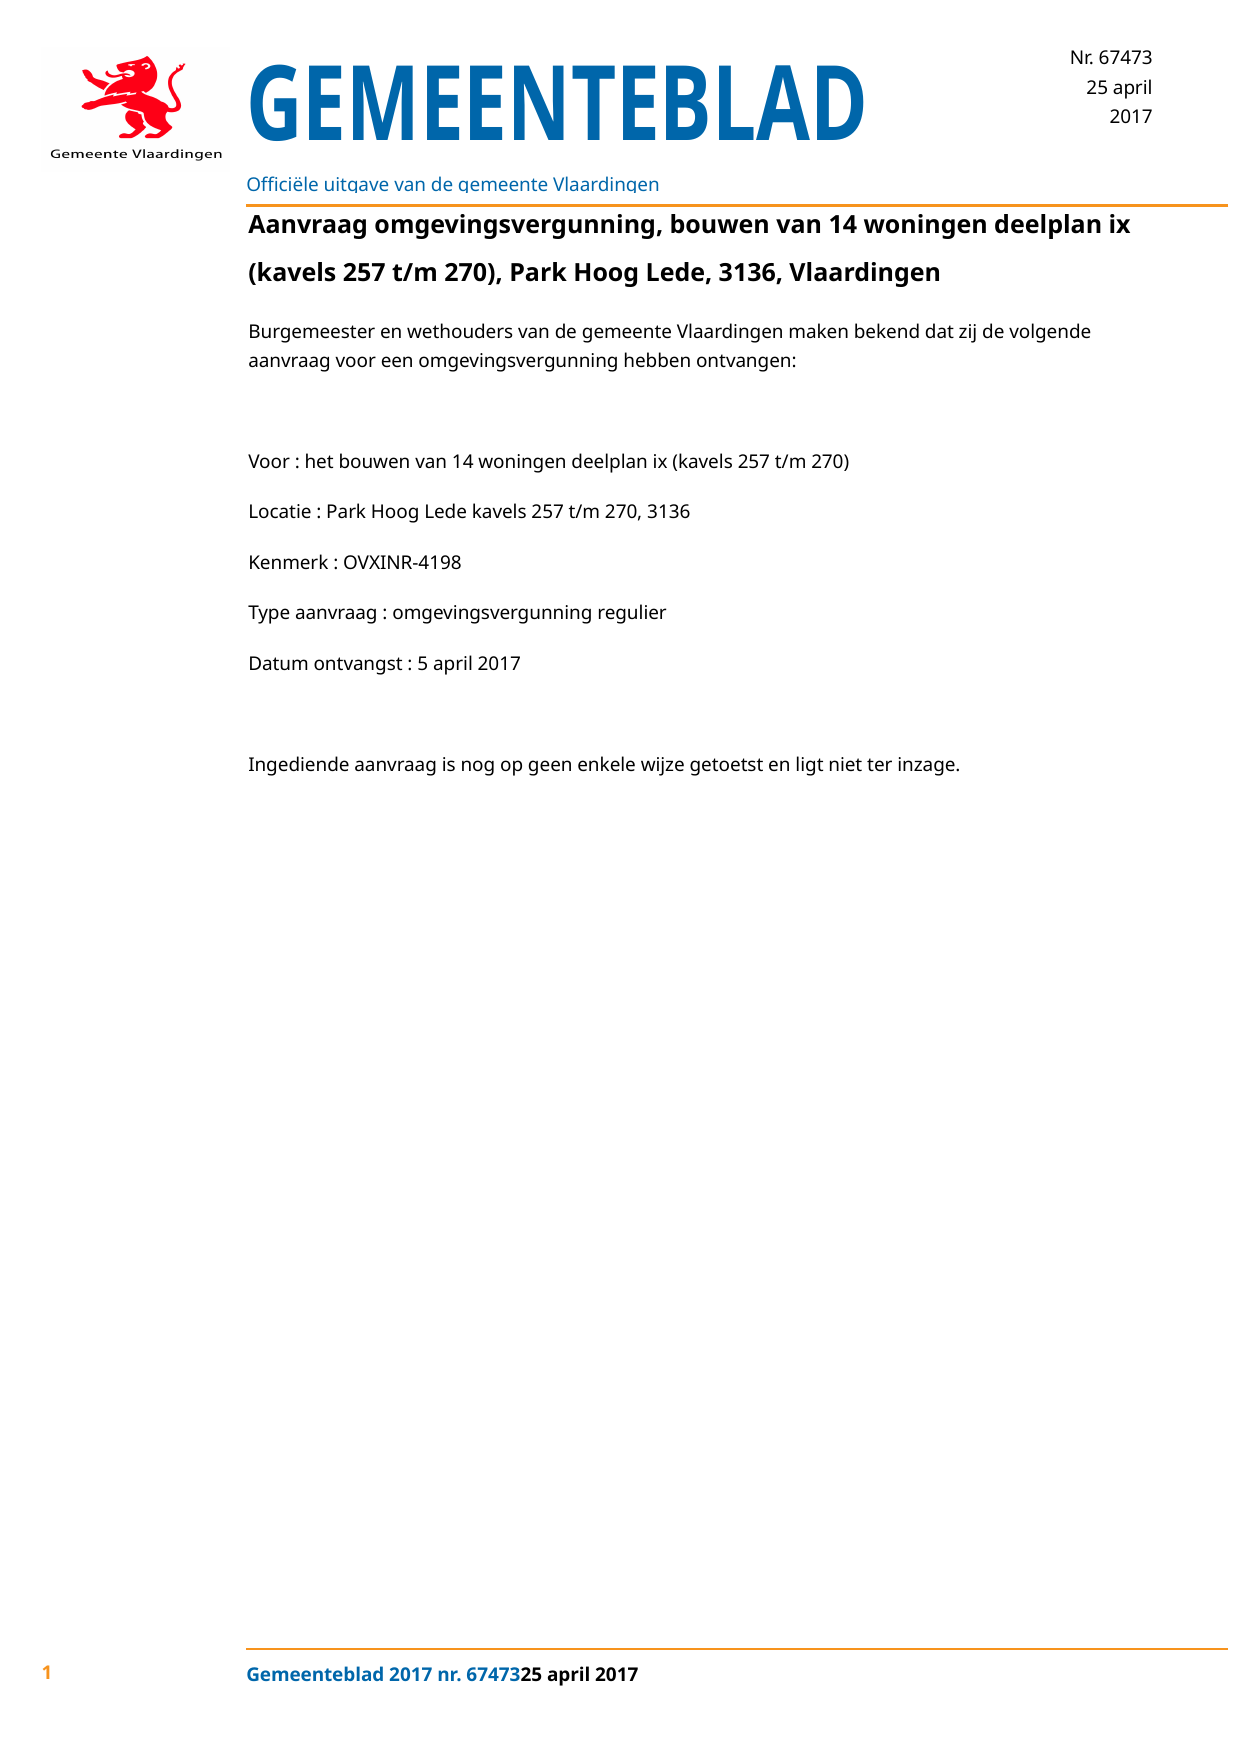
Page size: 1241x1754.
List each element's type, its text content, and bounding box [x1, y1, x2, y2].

text Kenmerk : OVXINR-4198 [248, 549, 1152, 575]
picture [41, 47, 231, 172]
text Ingediende aanvraag is nog op geen enkele wijze getoetst en ligt niet ter inzage. [248, 751, 1152, 777]
text Aanvraag omgevingsvergunning, bouwen van 14 woningen deelplan ix (kavels 257 t/m 270), Park Hoog Lede, 3136, Vlaardingen [248, 207, 1152, 288]
text Type aanvraag : omgevingsvergunning regulier [248, 599, 1152, 625]
text Voor : het bouwen van 14 woningen deelplan ix (kavels 257 t/m 270) [248, 448, 1152, 474]
text Locatie : Park Hoog Lede kavels 257 t/m 270, 3136 [248, 499, 1152, 524]
text Burgemeester en wethouders van de gemeente Vlaardingen maken bekend dat zij de volgende aanvraag voor een omgevingsvergunning hebben ontvangen: [248, 318, 1152, 373]
text Datum ontvangst : 5 april 2017 [248, 650, 1152, 676]
